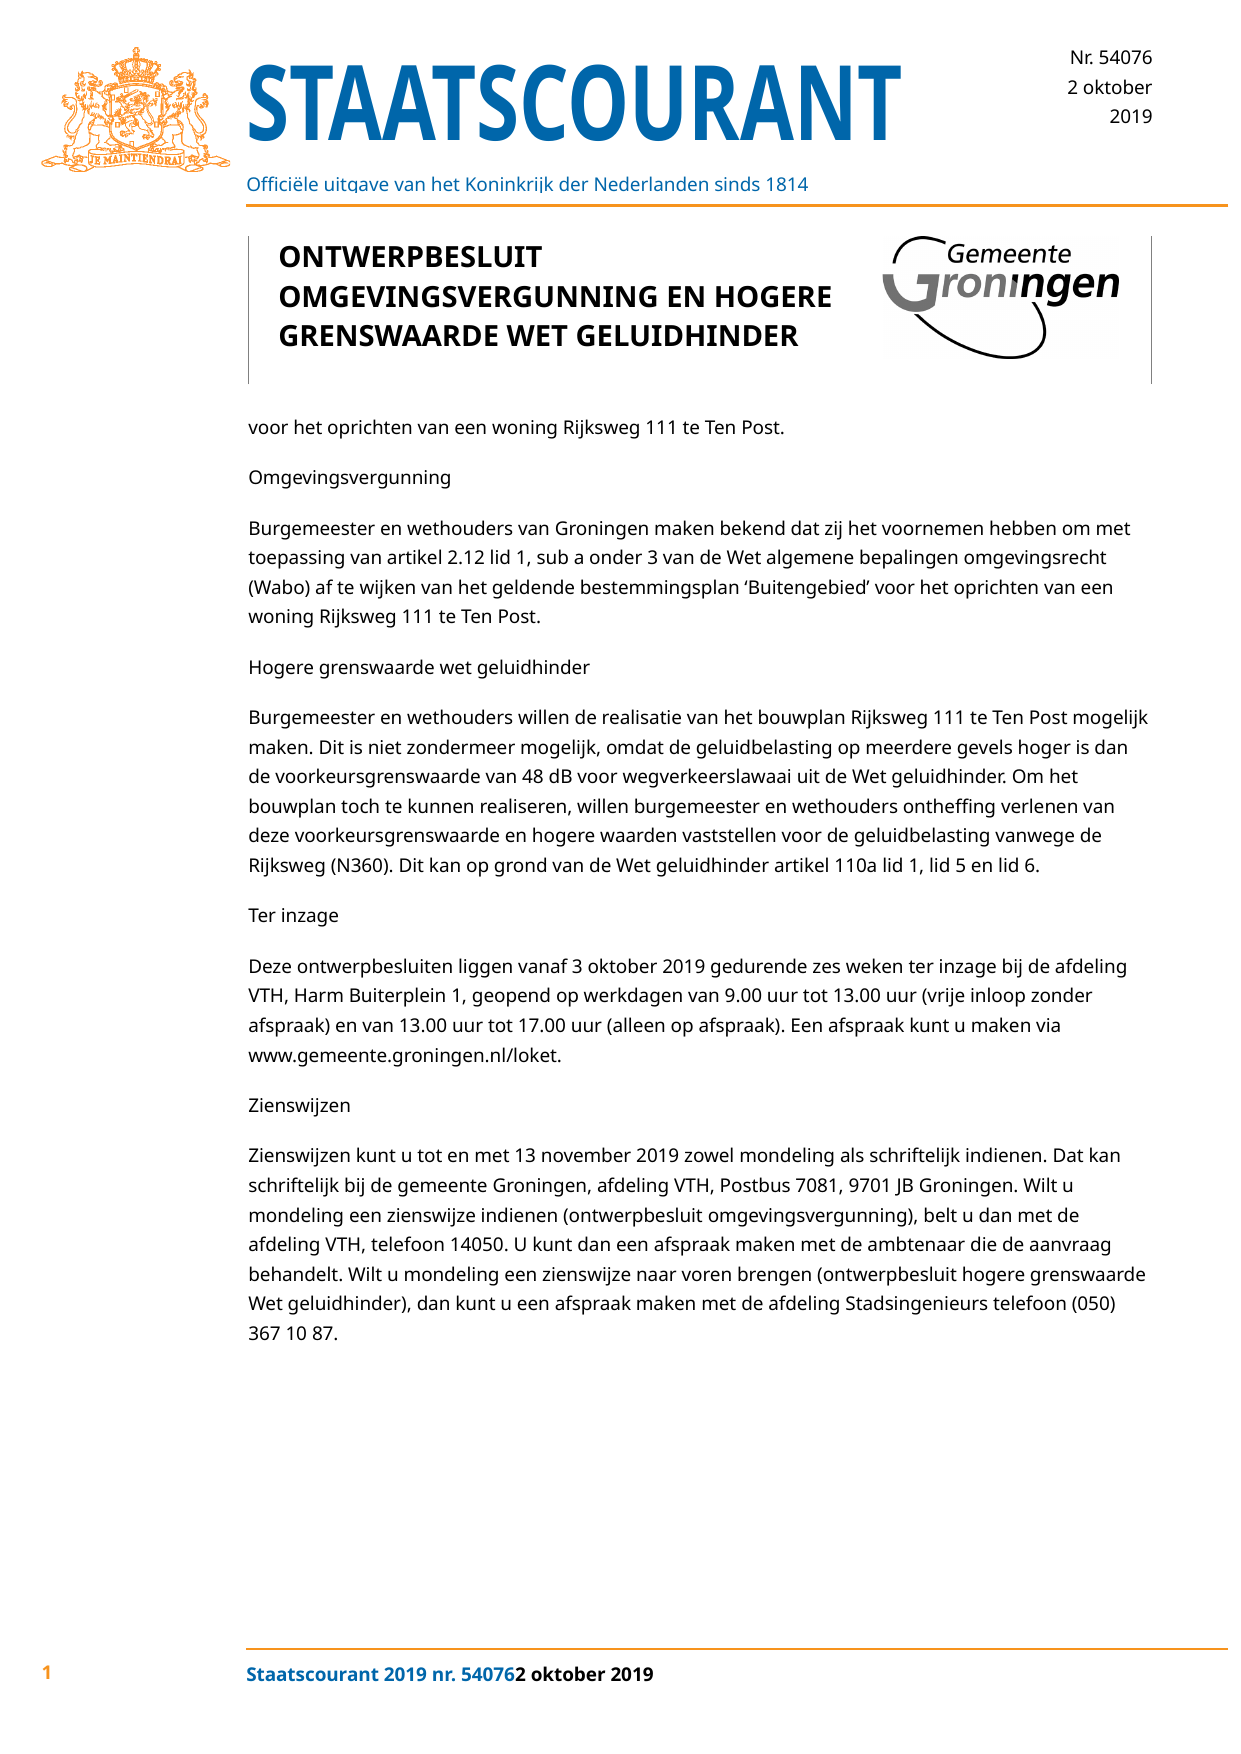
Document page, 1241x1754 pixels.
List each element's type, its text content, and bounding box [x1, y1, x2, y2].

text Ter inzage [248, 903, 1152, 928]
text Burgemeester en wethouders van Groningen maken bekend dat zij het voornemen hebben om met toepassing van artikel 2.12 lid 1, sub a onder 3 van de Wet algemene bepalingen omgevingsrecht (Wabo) af te wijken van het geldende bestemmingsplan ‘Buitengebied’ voor het oprichten van een woning Rijksweg 111 te Ten Post. [248, 515, 1152, 629]
text Hogere grenswaarde wet geluidhinder [248, 654, 1152, 680]
picture [882, 236, 1119, 359]
table_header [850, 236, 882, 358]
text Deze ontwerpbesluiten liggen vanaf 3 oktober 2019 gedurende zes weken ter inzage bij de afdeling VTH, Harm Buiterplein 1, geopend op werkdagen van 9.00 uur tot 13.00 uur (vrije inloop zonder afspraak) en van 13.00 uur tot 17.00 uur (alleen op afspraak). Een afspraak kunt u maken via www.gemeente.groningen.nl/loket. [248, 953, 1152, 1068]
text Zienswijzen kunt u tot en met 13 november 2019 zowel mondeling als schriftelijk indienen. Dat kan schriftelijk bij de gemeente Groningen, afdeling VTH, Postbus 7081, 9701 JB Groningen. Wilt u mondeling een zienswijze indienen (ontwerpbesluit omgevingsvergunning), belt u dan met de afdeling VTH, telefoon 14050. U kunt dan een afspraak maken met de ambtenaar die de aanvraag behandelt. Wilt u mondeling een zienswijze naar voren brengen (ontwerpbesluit hogere grenswaarde Wet geluidhinder), dan kunt u een afspraak maken met de afdeling Stadsingenieurs telefoon (050) 367 10 87. [248, 1143, 1152, 1346]
text Omgevingsvergunning [248, 464, 1152, 490]
table_header [850, 359, 1151, 384]
table_header [1119, 236, 1151, 358]
table_header ONTWERPBESLUIT OMGEVINGSVERGUNNING EN HOGERE GRENSWAARDE WET GELUIDHINDER [249, 236, 850, 384]
text Zienswijzen [248, 1092, 1152, 1118]
text voor het oprichten van een woning Rijksweg 111 te Ten Post. [248, 414, 1152, 440]
text Burgemeester en wethouders willen de realisatie van het bouwplan Rijksweg 111 te Ten Post mogelijk maken. Dit is niet zondermeer mogelijk, omdat de geluidbelasting op meerdere gevels hoger is dan de voorkeursgrenswaarde van 48 dB voor wegverkeerslawaai uit de Wet geluidhinder. Om het bouwplan toch te kunnen realiseren, willen burgemeester en wethouders ontheffing verlenen van deze voorkeursgrenswaarde en hogere waarden vaststellen voor de geluidbelasting vanwege de Rijksweg (N360). Dit kan op grond van de Wet geluidhinder artikel 110a lid 1, lid 5 en lid 6. [248, 704, 1152, 878]
picture [41, 47, 231, 172]
